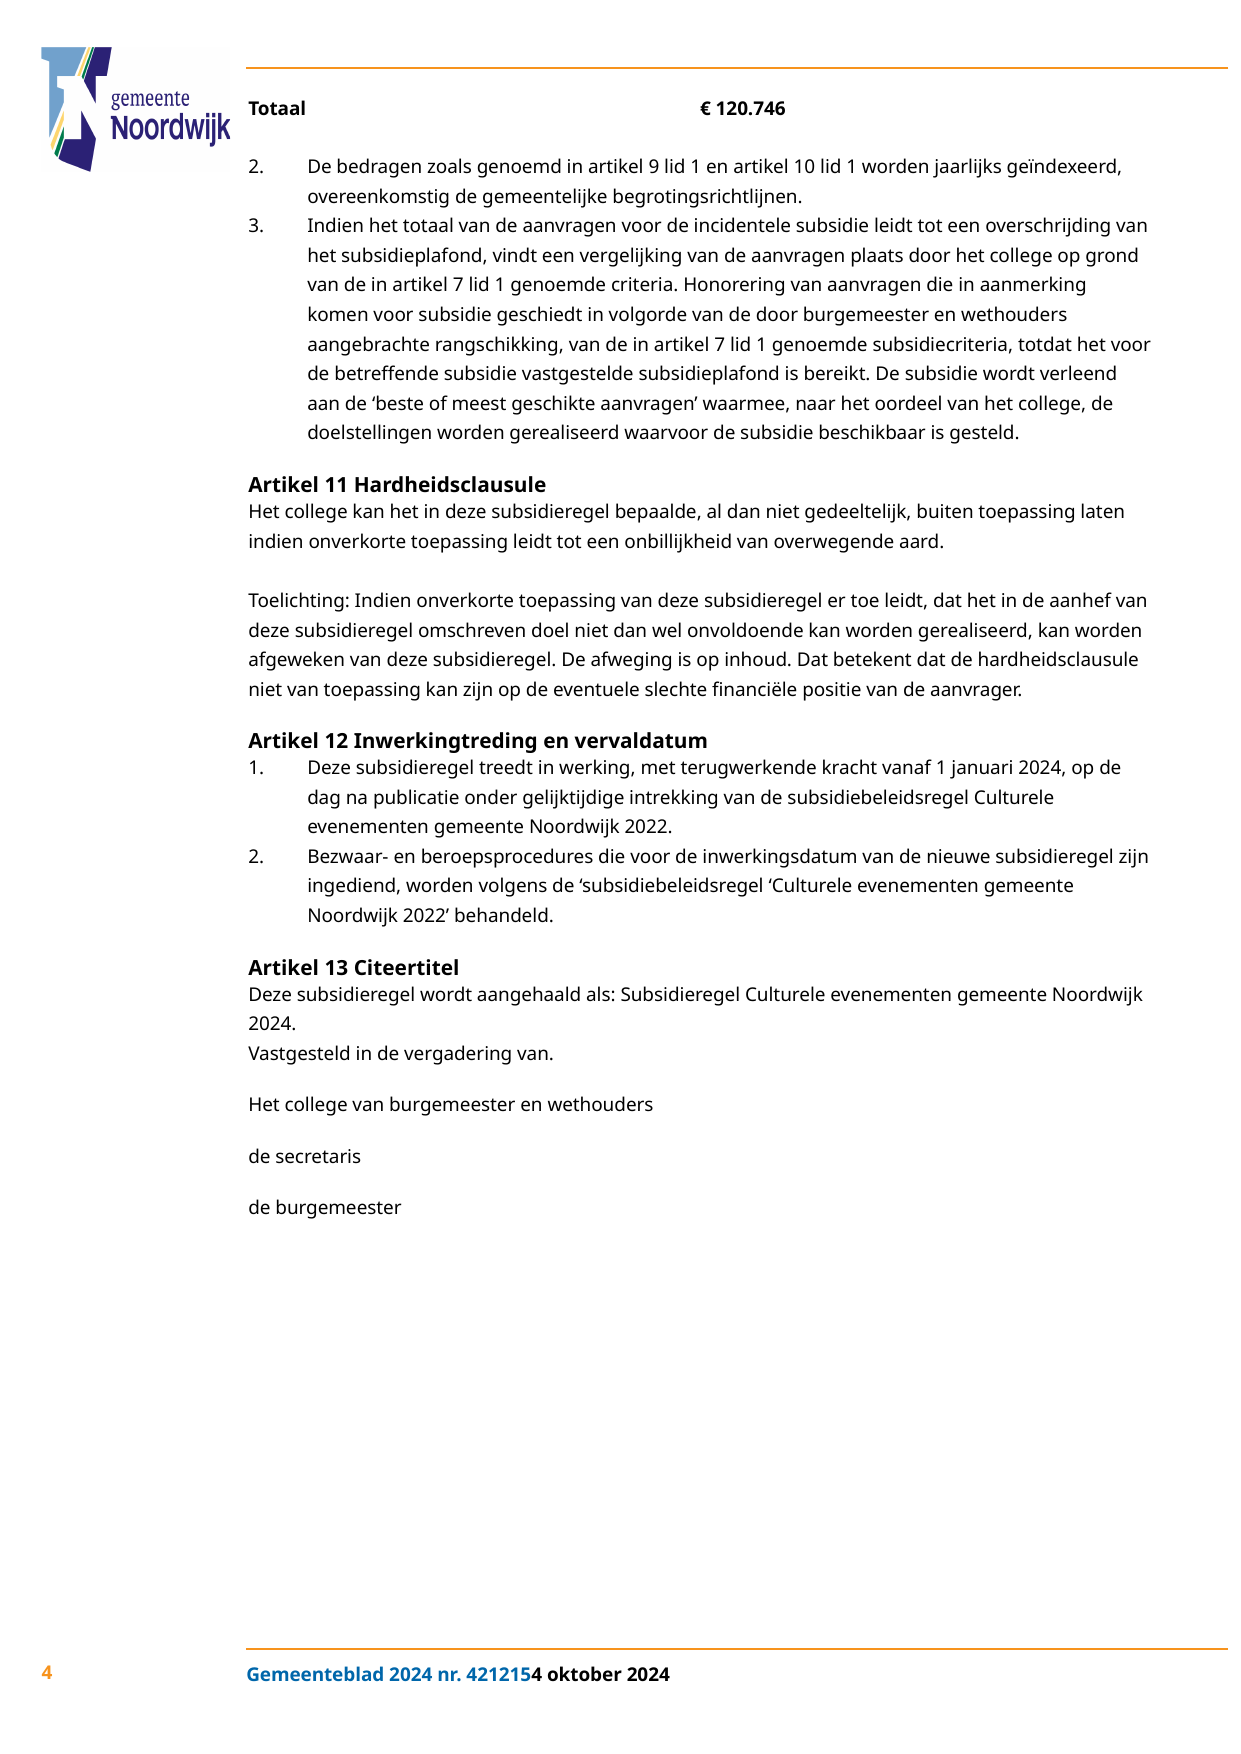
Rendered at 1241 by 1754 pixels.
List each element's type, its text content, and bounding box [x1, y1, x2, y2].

text Het college kan het in deze subsidieregel bepaalde, al dan niet gedeeltelijk, buiten toepassing laten indien onverkorte toepassing leidt tot een onbillijkheid van overwegende aard. [248, 498, 1152, 554]
table_cell Totaal [248, 95, 700, 121]
list Indien het totaal van de aanvragen voor de incidentele subsidie leidt tot een overschrijding van het subsidieplafond, vindt een vergelijking van de aanvragen plaats door het college op grond van de in artikel 7 lid 1 genoemde criteria. Honorering van aanvragen die in aanmerking komen voor subsidie geschiedt in volgorde van de door burgemeester en wethouders aangebrachte rangschikking, van de in artikel 7 lid 1 genoemde subsidiecriteria, totdat het voor de betreffende subsidie vastgestelde subsidieplafond is bereikt. De subsidie wordt verleend aan de ‘beste of meest geschikte aanvragen’ waarmee, naar het oordeel van het college, de doelstellingen worden gerealiseerd waarvoor de subsidie beschikbaar is gesteld. [248, 212, 1152, 445]
text Vastgesteld in de vergadering van. [248, 1040, 1152, 1066]
text Artikel 12 Inwerkingtreding en vervaldatum [248, 726, 1152, 754]
list De bedragen zoals genoemd in artikel 9 lid 1 en artikel 10 lid 1 worden jaarlijks geïndexeerd, overeenkomstig de gemeentelijke begrotingsrichtlijnen. [248, 153, 1152, 209]
table_header Toelichting: Indien onverkorte toepassing van deze subsidieregel er toe leidt, dat het in de aanhef van deze subsidieregel omschreven doel niet dan wel onvoldoende kan worden gerealiseerd, kan worden afgeweken van deze subsidieregel. De afweging is op inhoud. Dat betekent dat de hardheidsclausule niet van toepassing kan zijn op de eventuele slechte financiële positie van de aanvrager. [248, 587, 1152, 702]
text Artikel 11 Hardheidsclausule [248, 470, 1152, 498]
list Bezwaar- en beroepsprocedures die voor de inwerkingsdatum van de nieuwe subsidieregel zijn ingediend, worden volgens de ‘subsidiebeleidsregel ‘Culturele evenementen gemeente Noordwijk 2022’ behandeld. [248, 843, 1152, 928]
text de secretaris [248, 1143, 1152, 1169]
picture [41, 47, 231, 172]
list Deze subsidieregel treedt in werking, met terugwerkende kracht vanaf 1 januari 2024, op de dag na publicatie onder gelijktijdige intrekking van de subsidiebeleidsregel Culturele evenementen gemeente Noordwijk 2022. [248, 754, 1152, 839]
text Het college van burgemeester en wethouders [248, 1092, 1152, 1117]
text Artikel 13 Citeertitel [248, 953, 1152, 981]
text Deze subsidieregel wordt aangehaald als: Subsidieregel Culturele evenementen gemeente Noordwijk 2024. [248, 981, 1152, 1036]
table_cell € 120.746 [700, 95, 1152, 121]
text de burgemeester [248, 1194, 1152, 1220]
